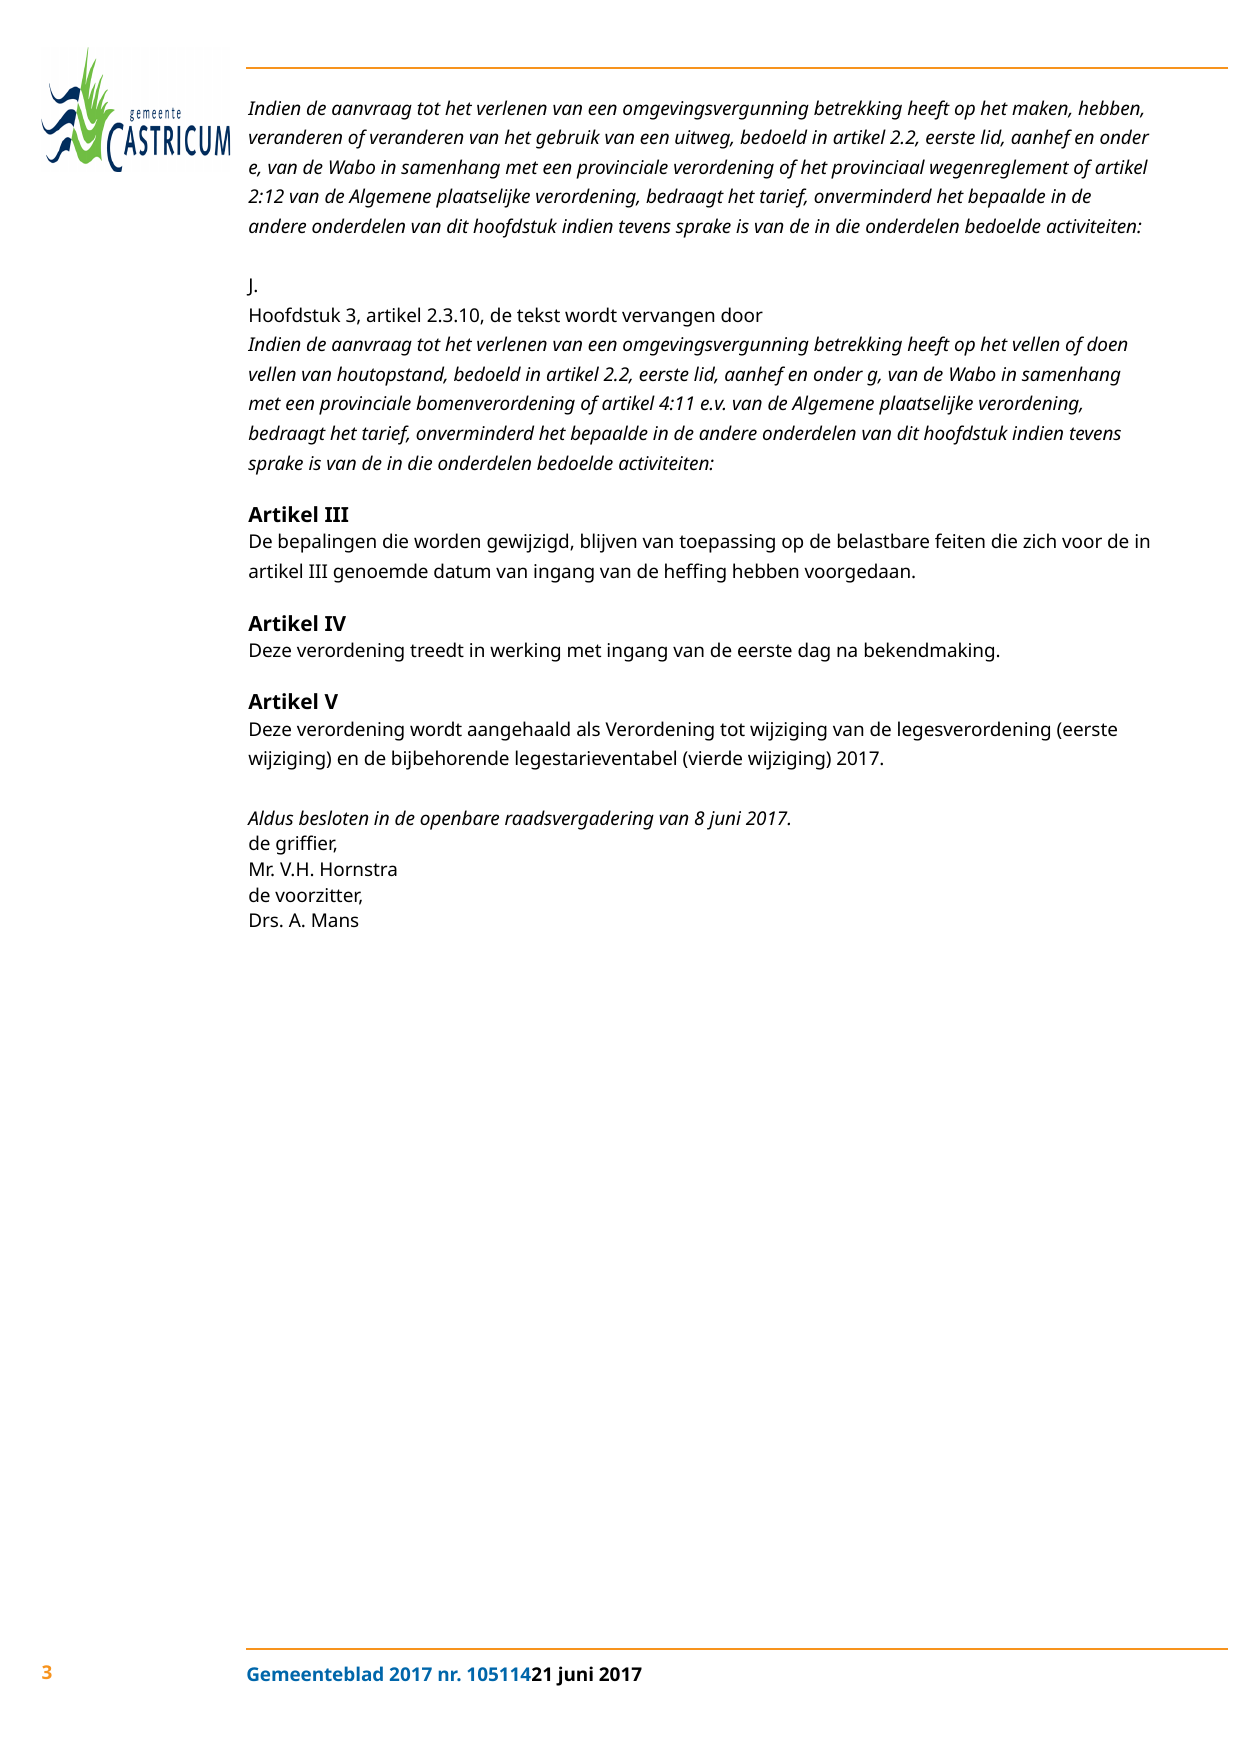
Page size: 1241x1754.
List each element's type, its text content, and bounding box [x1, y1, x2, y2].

text Indien de aanvraag tot het verlenen van een omgevingsvergunning betrekking heeft op het vellen of doen vellen van houtopstand, bedoeld in artikel 2.2, eerste lid, aanhef en onder g, van de Wabo in samenhang met een provinciale bomenverordening of artikel 4:11 e.v. van de Algemene plaatselijke verordening, bedraagt het tarief, onverminderd het bepaalde in de andere onderdelen van dit hoofdstuk indien tevens sprake is van de in die onderdelen bedoelde activiteiten: [248, 331, 1152, 476]
text Hoofdstuk 3, artikel 2.3.10, de tekst wordt vervangen door [248, 302, 1152, 328]
text Mr. V.H. Hornstra [248, 856, 1152, 882]
text Deze verordening wordt aangehaald als Verordening tot wijziging van de legesverordening (eerste wijziging) en de bijbehorende legestarieventabel (vierde wijziging) 2017. [248, 716, 1152, 771]
text Aldus besloten in de openbare raadsvergadering van 8 juni 2017. [248, 805, 1152, 830]
text De bepalingen die worden gewijzigd, blijven van toepassing op de belastbare feiten die zich voor de in artikel III genoemde datum van ingang van de heffing hebben voorgedaan. [248, 529, 1152, 584]
text Drs. A. Mans [248, 908, 1152, 933]
picture [41, 47, 231, 172]
text J. [248, 272, 1152, 298]
text Artikel III [248, 500, 1152, 529]
text Deze verordening treedt in werking met ingang van de eerste dag na bekendmaking. [248, 637, 1152, 663]
text de griffier, [248, 830, 1152, 856]
text Artikel IV [248, 609, 1152, 637]
text Indien de aanvraag tot het verlenen van een omgevingsvergunning betrekking heeft op het maken, hebben, veranderen of veranderen van het gebruik van een uitweg, bedoeld in artikel 2.2, eerste lid, aanhef en onder e, van de Wabo in samenhang met een provinciale verordening of het provinciaal wegenreglement of artikel 2:12 van de Algemene plaatselijke verordening, bedraagt het tarief, onverminderd het bepaalde in de andere onderdelen van dit hoofdstuk indien tevens sprake is van de in die onderdelen bedoelde activiteiten: [248, 95, 1152, 239]
text Artikel V [248, 687, 1152, 716]
text de voorzitter, [248, 882, 1152, 908]
